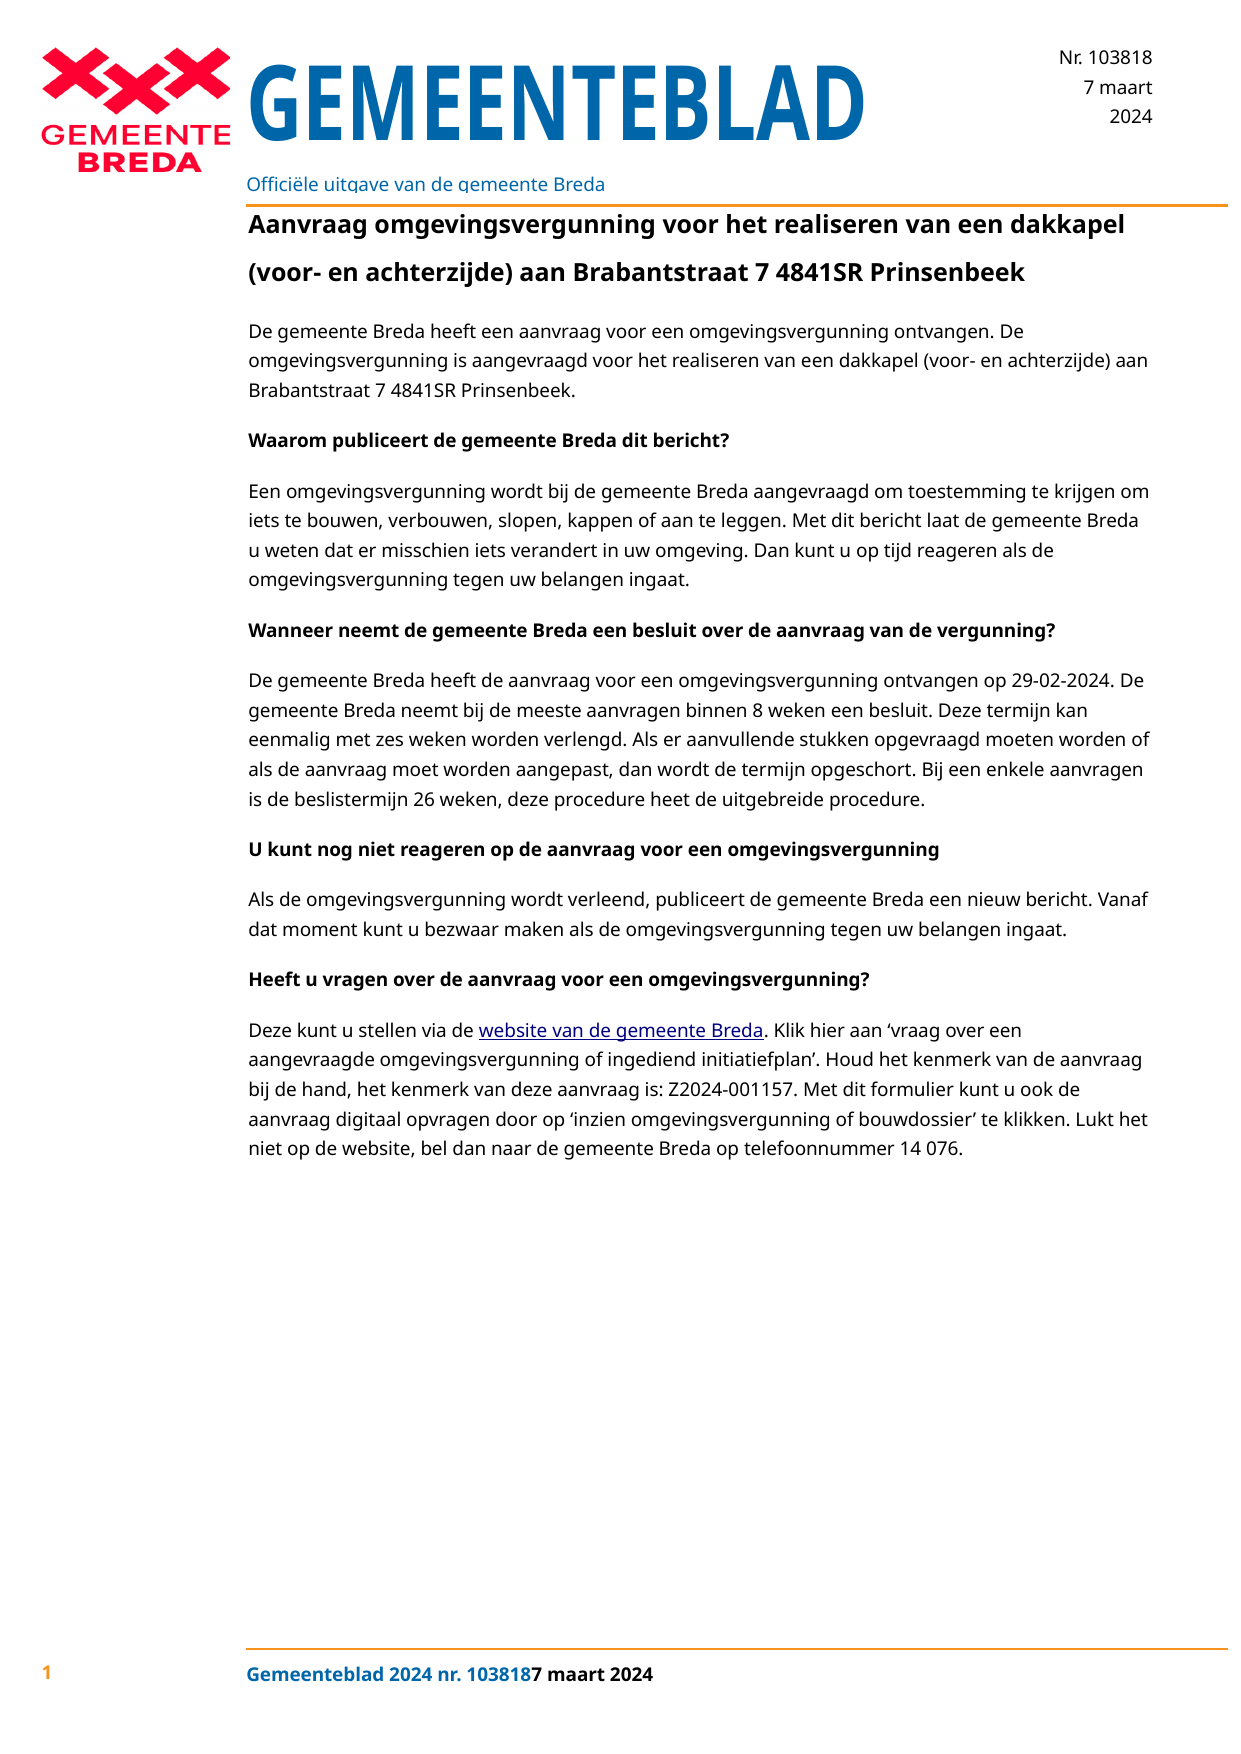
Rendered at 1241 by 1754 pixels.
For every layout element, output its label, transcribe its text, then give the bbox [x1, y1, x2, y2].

text U kunt nog niet reageren op de aanvraag voor een omgevingsvergunning [248, 836, 1152, 862]
text De gemeente Breda heeft een aanvraag voor een omgevingsvergunning ontvangen. De omgevingsvergunning is aangevraagd voor het realiseren van een dakkapel (voor- en achterzijde) aan Brabantstraat 7 4841SR Prinsenbeek. [248, 318, 1152, 403]
text Waarom publiceert de gemeente Breda dit bericht? [248, 427, 1152, 453]
picture [41, 47, 231, 172]
text Deze kunt u stellen via de website van de gemeente Breda. Klik hier aan ‘vraag over een aangevraagde omgevingsvergunning of ingediend initiatiefplan’. Houd het kenmerk van de aanvraag bij de hand, het kenmerk van deze aanvraag is: Z2024-001157. Met dit formulier kunt u ook de aanvraag digitaal opvragen door op ‘inzien omgevingsvergunning of bouwdossier’ te klikken. Lukt het niet op de website, bel dan naar de gemeente Breda op telefoonnummer 14 076. [248, 1017, 1152, 1161]
text Als de omgevingsvergunning wordt verleend, publiceert de gemeente Breda een nieuw bericht. Vanaf dat moment kunt u bezwaar maken als de omgevingsvergunning tegen uw belangen ingaat. [248, 887, 1152, 942]
text De gemeente Breda heeft de aanvraag voor een omgevingsvergunning ontvangen op 29-02-2024. De gemeente Breda neemt bij de meeste aanvragen binnen 8 weken een besluit. Deze termijn kan eenmalig met zes weken worden verlengd. Als er aanvullende stukken opgevraagd moeten worden of als de aanvraag moet worden aangepast, dan wordt de termijn opgeschort. Bij een enkele aanvragen is de beslistermijn 26 weken, deze procedure heet de uitgebreide procedure. [248, 667, 1152, 812]
text Aanvraag omgevingsvergunning voor het realiseren van een dakkapel (voor- en achterzijde) aan Brabantstraat 7 4841SR Prinsenbeek [248, 207, 1152, 288]
text Wanneer neemt de gemeente Breda een besluit over de aanvraag van de vergunning? [248, 617, 1152, 643]
text Een omgevingsvergunning wordt bij de gemeente Breda aangevraagd om toestemming te krijgen om iets te bouwen, verbouwen, slopen, kappen of aan te leggen. Met dit bericht laat de gemeente Breda u weten dat er misschien iets verandert in uw omgeving. Dan kunt u op tijd reageren als de omgevingsvergunning tegen uw belangen ingaat. [248, 478, 1152, 592]
text Heeft u vragen over de aanvraag voor een omgevingsvergunning? [248, 967, 1152, 992]
